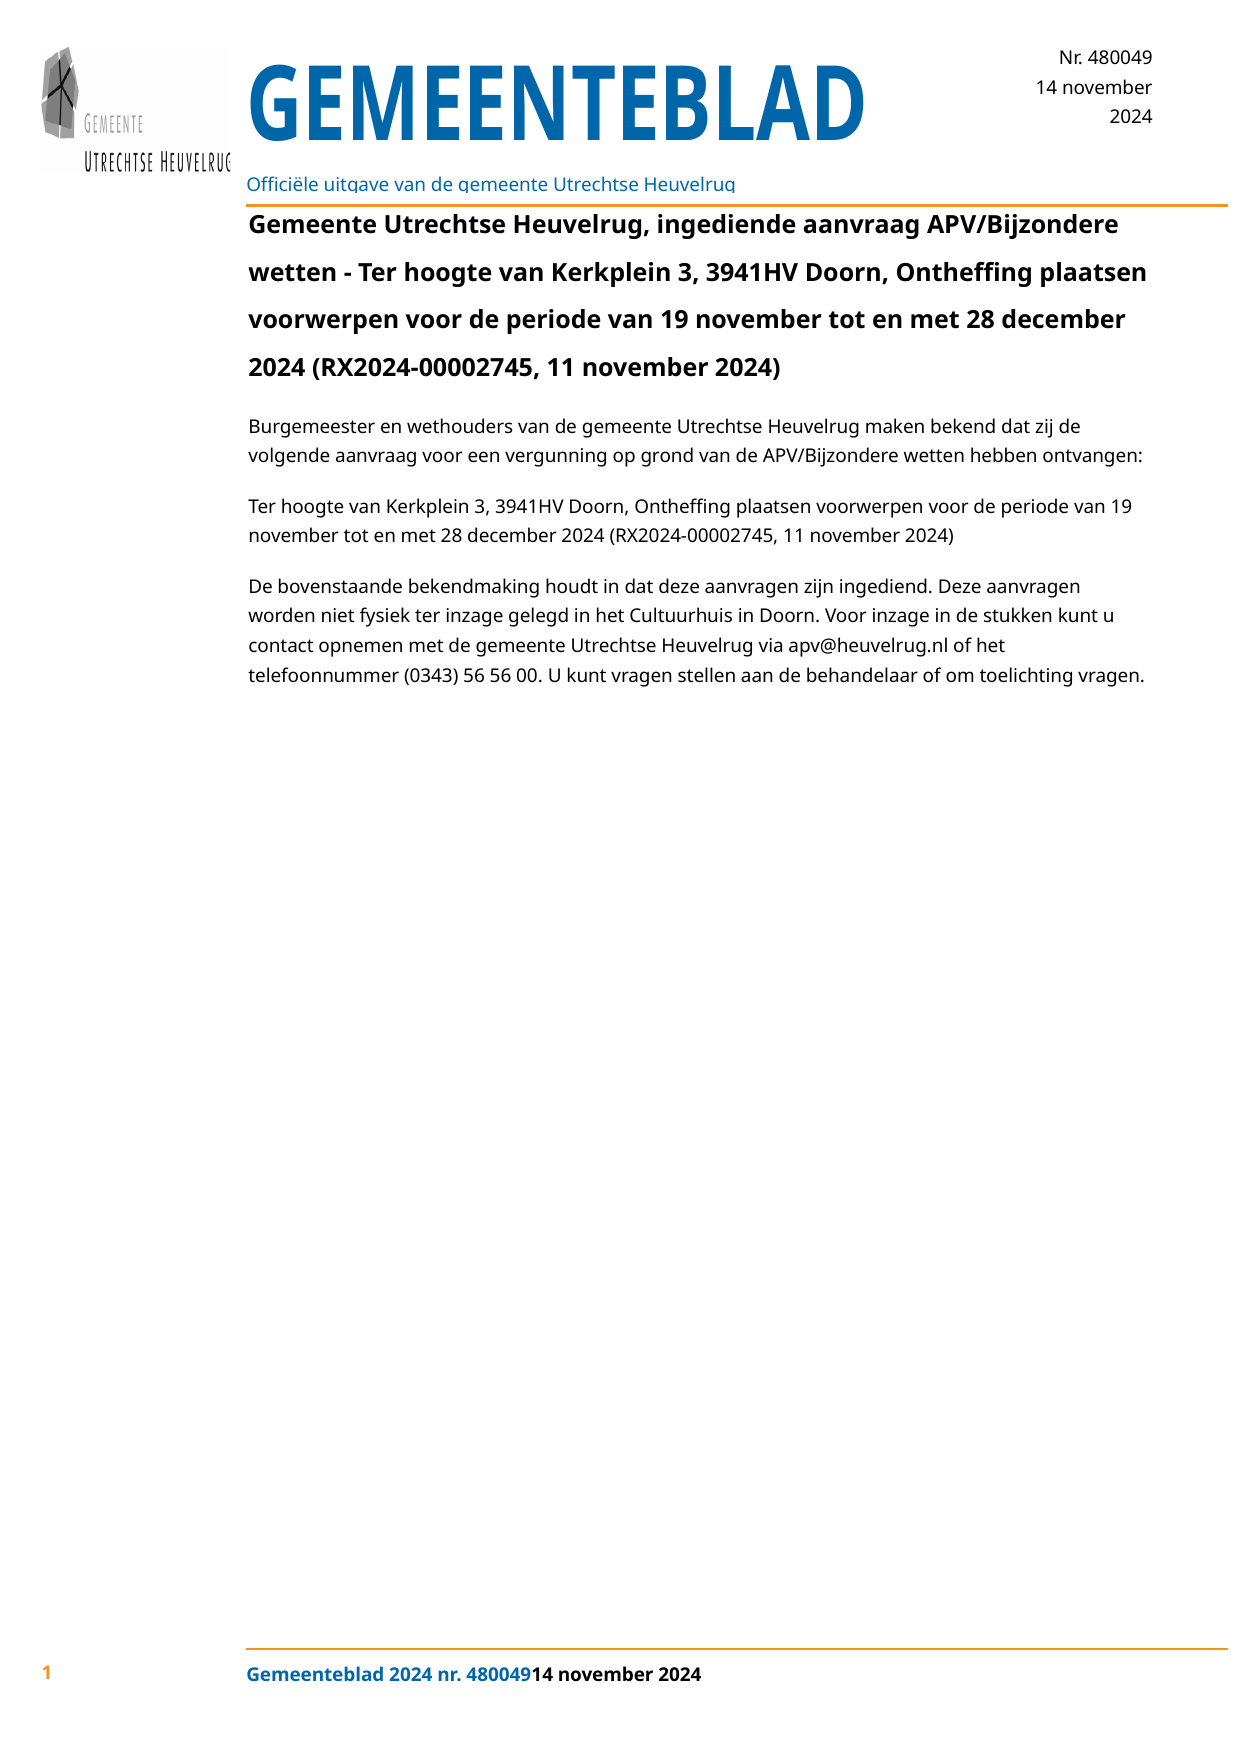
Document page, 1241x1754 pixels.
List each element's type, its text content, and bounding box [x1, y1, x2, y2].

text Gemeente Utrechtse Heuvelrug, ingediende aanvraag APV/Bijzondere wetten - Ter hoogte van Kerkplein 3, 3941HV Doorn, Ontheffing plaatsen voorwerpen voor de periode van 19 november tot en met 28 december 2024 (RX2024-00002745, 11 november 2024) [248, 207, 1152, 384]
text Burgemeester en wethouders van de gemeente Utrechtse Heuvelrug maken bekend dat zij de volgende aanvraag voor een vergunning op grond van de APV/Bijzondere wetten hebben ontvangen: [248, 413, 1152, 468]
picture [41, 47, 231, 172]
text Ter hoogte van Kerkplein 3, 3941HV Doorn, Ontheffing plaatsen voorwerpen voor de periode van 19 november tot en met 28 december 2024 (RX2024-00002745, 11 november 2024) [248, 493, 1152, 548]
text De bovenstaande bekendmaking houdt in dat deze aanvragen zijn ingediend. Deze aanvragen worden niet fysiek ter inzage gelegd in het Cultuurhuis in Doorn. Voor inzage in de stukken kunt u contact opnemen met de gemeente Utrechtse Heuvelrug via apv@heuvelrug.nl of het telefoonnummer (0343) 56 56 00. U kunt vragen stellen aan de behandelaar of om toelichting vragen. [248, 573, 1152, 688]
